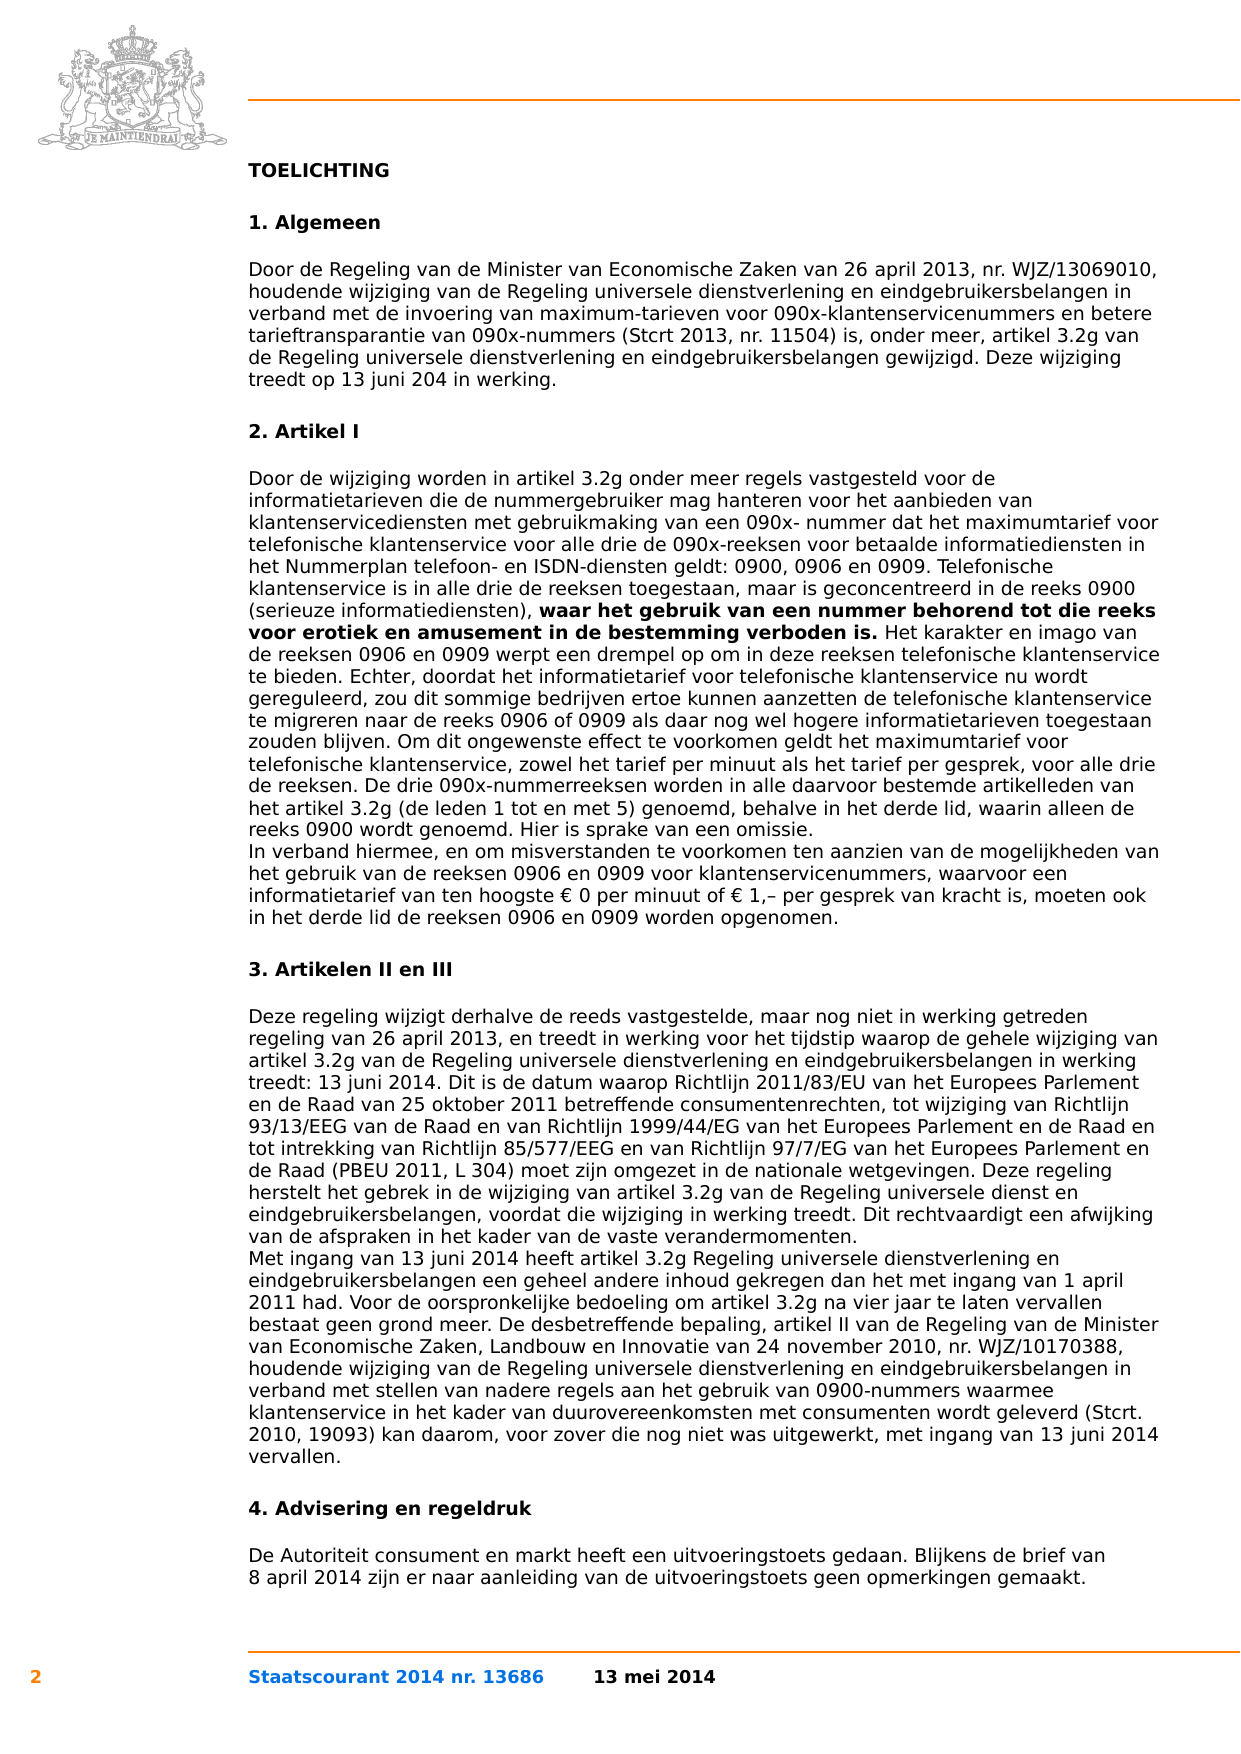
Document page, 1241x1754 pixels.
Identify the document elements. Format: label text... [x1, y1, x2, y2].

text De Autoriteit consument en markt heeft een uitvoeringstoets gedaan. Blijkens de brief van 8 april 2014 zijn er naar aanleiding van de uitvoeringstoets geen opmerkingen gemaakt. [248, 1545, 1163, 1589]
subtitle 4. Advisering en regeldruk [248, 1498, 1163, 1520]
picture [38, 25, 227, 150]
subtitle 3. Artikelen II en III [248, 959, 1163, 981]
subtitle 2. Artikel I [248, 421, 1163, 443]
text Door de wijziging worden in artikel 3.2g onder meer regels vastgesteld voor de informatietarieven die de nummergebruiker mag hanteren voor het aanbieden van klantenservicediensten met gebruikmaking van een 090x- nummer dat het maximumtarief voor telefonische klantenservice voor alle drie de 090x-reeksen voor betaalde informatiediensten in het Nummerplan telefoon- en ISDN-diensten geldt: 0900, 0906 en 0909. Telefonische klantenservice is in alle drie de reeksen toegestaan, maar is geconcentreerd in de reeks 0900 (serieuze informatiediensten), waar het gebruik van een nummer behorend tot die reeks voor erotiek en amusement in de bestemming verboden is. Het karakter en imago van de reeksen 0906 en 0909 werpt een drempel op om in deze reeksen telefonische klantenservice te bieden. Echter, doordat het informatietarief voor telefonische klantenservice nu wordt gereguleerd, zou dit sommige bedrijven ertoe kunnen aanzetten de telefonische klantenservice te migreren naar de reeks 0906 of 0909 als daar nog wel hogere informatietarieven toegestaan zouden blijven. Om dit ongewenste effect te voorkomen geldt het maximumtarief voor telefonische klantenservice, zowel het tarief per minuut als het tarief per gesprek, voor alle drie de reeksen. De drie 090x-nummerreeksen worden in alle daarvoor bestemde artikelleden van het artikel 3.2g (de leden 1 tot en met 5) genoemd, behalve in het derde lid, waarin alleen de reeks 0900 wordt genoemd. Hier is sprake van een omissie. [248, 468, 1163, 841]
text Deze regeling wijzigt derhalve de reeds vastgestelde, maar nog niet in werking getreden regeling van 26 april 2013, en treedt in werking voor het tijdstip waarop de gehele wijziging van artikel 3.2g van de Regeling universele dienstverlening en eindgebruikersbelangen in werking treedt: 13 juni 2014. Dit is de datum waarop Richtlijn 2011/83/EU van het Europees Parlement en de Raad van 25 oktober 2011 betreffende consumentenrechten, tot wijziging van Richtlijn 93/13/EEG van de Raad en van Richtlijn 1999/44/EG van het Europees Parlement en de Raad en tot intrekking van Richtlijn 85/577/EEG en van Richtlijn 97/7/EG van het Europees Parlement en de Raad (PBEU 2011, L 304) moet zijn omgezet in de nationale wetgevingen. Deze regeling herstelt het gebrek in de wijziging van artikel 3.2g van de Regeling universele dienst en eindgebruikersbelangen, voordat die wijziging in werking treedt. Dit rechtvaardigt een afwijking van de afspraken in het kader van de vaste verandermomenten. [248, 1006, 1163, 1248]
text In verband hiermee, en om misverstanden te voorkomen ten aanzien van de mogelijkheden van het gebruik van de reeksen 0906 en 0909 voor klantenservicenummers, waarvoor een informatietarief van ten hoogste € 0 per minuut of € 1,– per gesprek van kracht is, moeten ook in het derde lid de reeksen 0906 en 0909 worden opgenomen. [248, 841, 1163, 929]
subtitle 1. Algemeen [248, 212, 1163, 234]
subtitle TOELICHTING [248, 160, 1163, 182]
text Door de Regeling van de Minister van Economische Zaken van 26 april 2013, nr. WJZ/13069010, houdende wijziging van de Regeling universele dienstverlening en eindgebruikersbelangen in verband met de invoering van maximum-tarieven voor 090x-klantenservicenummers en betere tarieftransparantie van 090x-nummers (Stcrt 2013, nr. 11504) is, onder meer, artikel 3.2g van de Regeling universele dienstverlening en eindgebruikersbelangen gewijzigd. Deze wijziging treedt op 13 juni 204 in werking. [248, 259, 1163, 391]
text Met ingang van 13 juni 2014 heeft artikel 3.2g Regeling universele dienstverlening en eindgebruikersbelangen een geheel andere inhoud gekregen dan het met ingang van 1 april 2011 had. Voor de oorspronkelijke bedoeling om artikel 3.2g na vier jaar te laten vervallen bestaat geen grond meer. De desbetreffende bepaling, artikel II van de Regeling van de Minister van Economische Zaken, Landbouw en Innovatie van 24 november 2010, nr. WJZ/10170388, houdende wijziging van de Regeling universele dienstverlening en eindgebruikersbelangen in verband met stellen van nadere regels aan het gebruik van 0900-nummers waarmee klantenservice in het kader van duurovereenkomsten met consumenten wordt geleverd (Stcrt. 2010, 19093) kan daarom, voor zover die nog niet was uitgewerkt, met ingang van 13 juni 2014 vervallen. [248, 1248, 1163, 1468]
